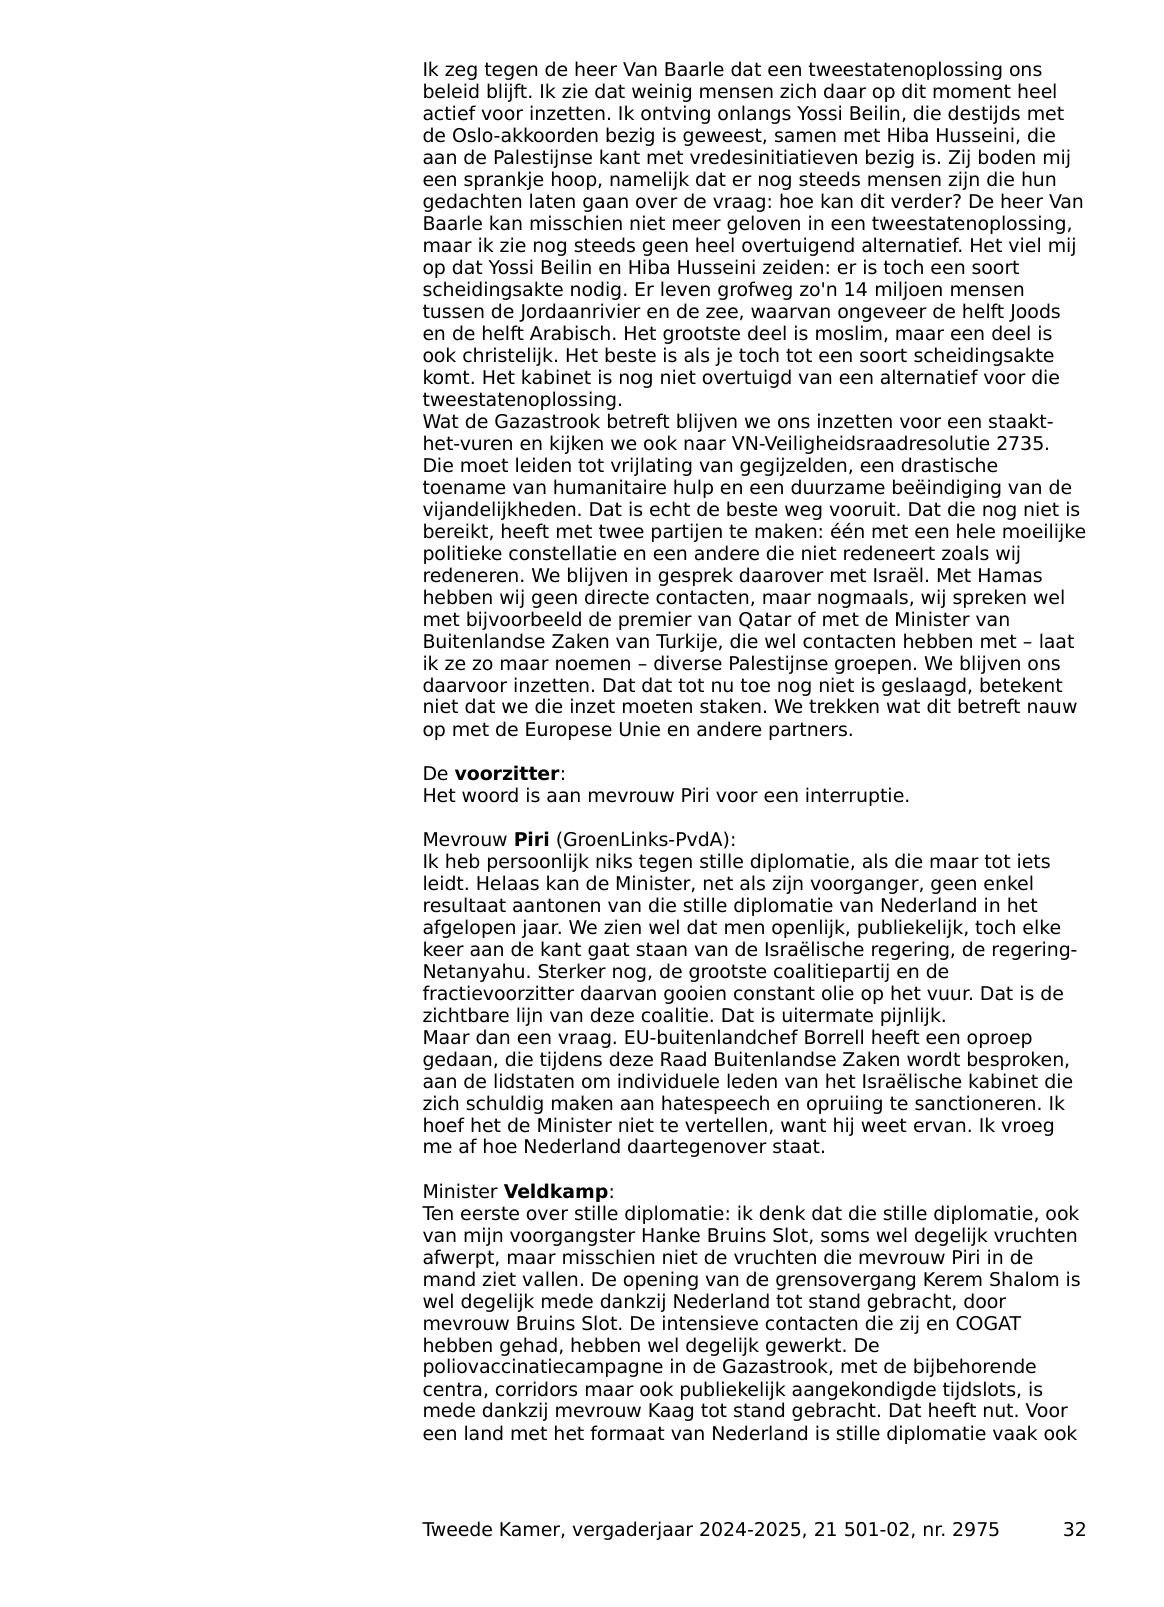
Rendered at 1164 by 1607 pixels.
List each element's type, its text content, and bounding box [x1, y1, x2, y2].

text Ten eerste over stille diplomatie: ik denk dat die stille diplomatie, ook van mijn voorgangster Hanke Bruins Slot, soms wel degelijk vruchten afwerpt, maar misschien niet de vruchten die mevrouw Piri in de mand ziet vallen. De opening van de grensovergang Kerem Shalom is wel degelijk mede dankzij Nederland tot stand gebracht, door mevrouw Bruins Slot. De intensieve contacten die zij en COGAT hebben gehad, hebben wel degelijk gewerkt. De poliovaccinatiecampagne in de Gazastrook, met de bijbehorende centra, corridors maar ook publiekelijk aangekondigde tijdslots, is mede dankzij mevrouw Kaag tot stand gebracht. Dat heeft nut. Voor een land met het formaat van Nederland is stille diplomatie vaak ook [422, 1203, 1087, 1444]
text Het woord is aan mevrouw Piri voor een interruptie. [422, 784, 1087, 807]
text Ik zeg tegen de heer Van Baarle dat een tweestatenoplossing ons beleid blijft. Ik zie dat weinig mensen zich daar op dit moment heel actief voor inzetten. Ik ontving onlangs Yossi Beilin, die destijds met de Oslo-akkoorden bezig is geweest, samen met Hiba Husseini, die aan de Palestijnse kant met vredesinitiatieven bezig is. Zij boden mij een sprankje hoop, namelijk dat er nog steeds mensen zijn die hun gedachten laten gaan over de vraag: hoe kan dit verder? De heer Van Baarle kan misschien niet meer geloven in een tweestatenoplossing, maar ik zie nog steeds geen heel overtuigend alternatief. Het viel mij op dat Yossi Beilin en Hiba Husseini zeiden: er is toch een soort scheidingsakte nodig. Er leven grofweg zo'n 14 miljoen mensen tussen de Jordaanrivier en de zee, waarvan ongeveer de helft Joods en de helft Arabisch. Het grootste deel is moslim, maar een deel is ook christelijk. Het beste is als je toch tot een soort scheidingsakte komt. Het kabinet is nog niet overtuigd van een alternatief voor die tweestatenoplossing. [422, 59, 1087, 411]
text De voorzitter: [422, 763, 1087, 784]
text Mevrouw Piri (GroenLinks-PvdA): [422, 829, 1087, 851]
text Wat de Gazastrook betreft blijven we ons inzetten voor een staakt-het-vuren en kijken we ook naar VN-Veiligheidsraadresolutie 2735. Die moet leiden tot vrijlating van gegijzelden, een drastische toename van humanitaire hulp en een duurzame beëindiging van de vijandelijkheden. Dat is echt de beste weg vooruit. Dat die nog niet is bereikt, heeft met twee partijen te maken: één met een hele moeilijke politieke constellatie en een andere die niet redeneert zoals wij redeneren. We blijven in gesprek daarover met Israël. Met Hamas hebben wij geen directe contacten, maar nogmaals, wij spreken wel met bijvoorbeeld de premier van Qatar of met de Minister van Buitenlandse Zaken van Turkije, die wel contacten hebben met – laat ik ze zo maar noemen – diverse Palestijnse groepen. We blijven ons daarvoor inzetten. Dat dat tot nu toe nog niet is geslaagd, betekent niet dat we die inzet moeten staken. We trekken wat dit betreft nauw op met de Europese Unie en andere partners. [422, 411, 1087, 740]
text Minister Veldkamp: [422, 1181, 1087, 1203]
text Ik heb persoonlijk niks tegen stille diplomatie, als die maar tot iets leidt. Helaas kan de Minister, net als zijn voorganger, geen enkel resultaat aantonen van die stille diplomatie van Nederland in het afgelopen jaar. We zien wel dat men openlijk, publiekelijk, toch elke keer aan de kant gaat staan van de Israëlische regering, de regering-Netanyahu. Sterker nog, de grootste coalitiepartij en de fractievoorzitter daarvan gooien constant olie op het vuur. Dat is de zichtbare lijn van deze coalitie. Dat is uitermate pijnlijk. [422, 851, 1087, 1027]
text Maar dan een vraag. EU-buitenlandchef Borrell heeft een oproep gedaan, die tijdens deze Raad Buitenlandse Zaken wordt besproken, aan de lidstaten om individuele leden van het Israëlische kabinet die zich schuldig maken aan hatespeech en opruiing te sanctioneren. Ik hoef het de Minister niet te vertellen, want hij weet ervan. Ik vroeg me af hoe Nederland daartegenover staat. [422, 1027, 1087, 1158]
